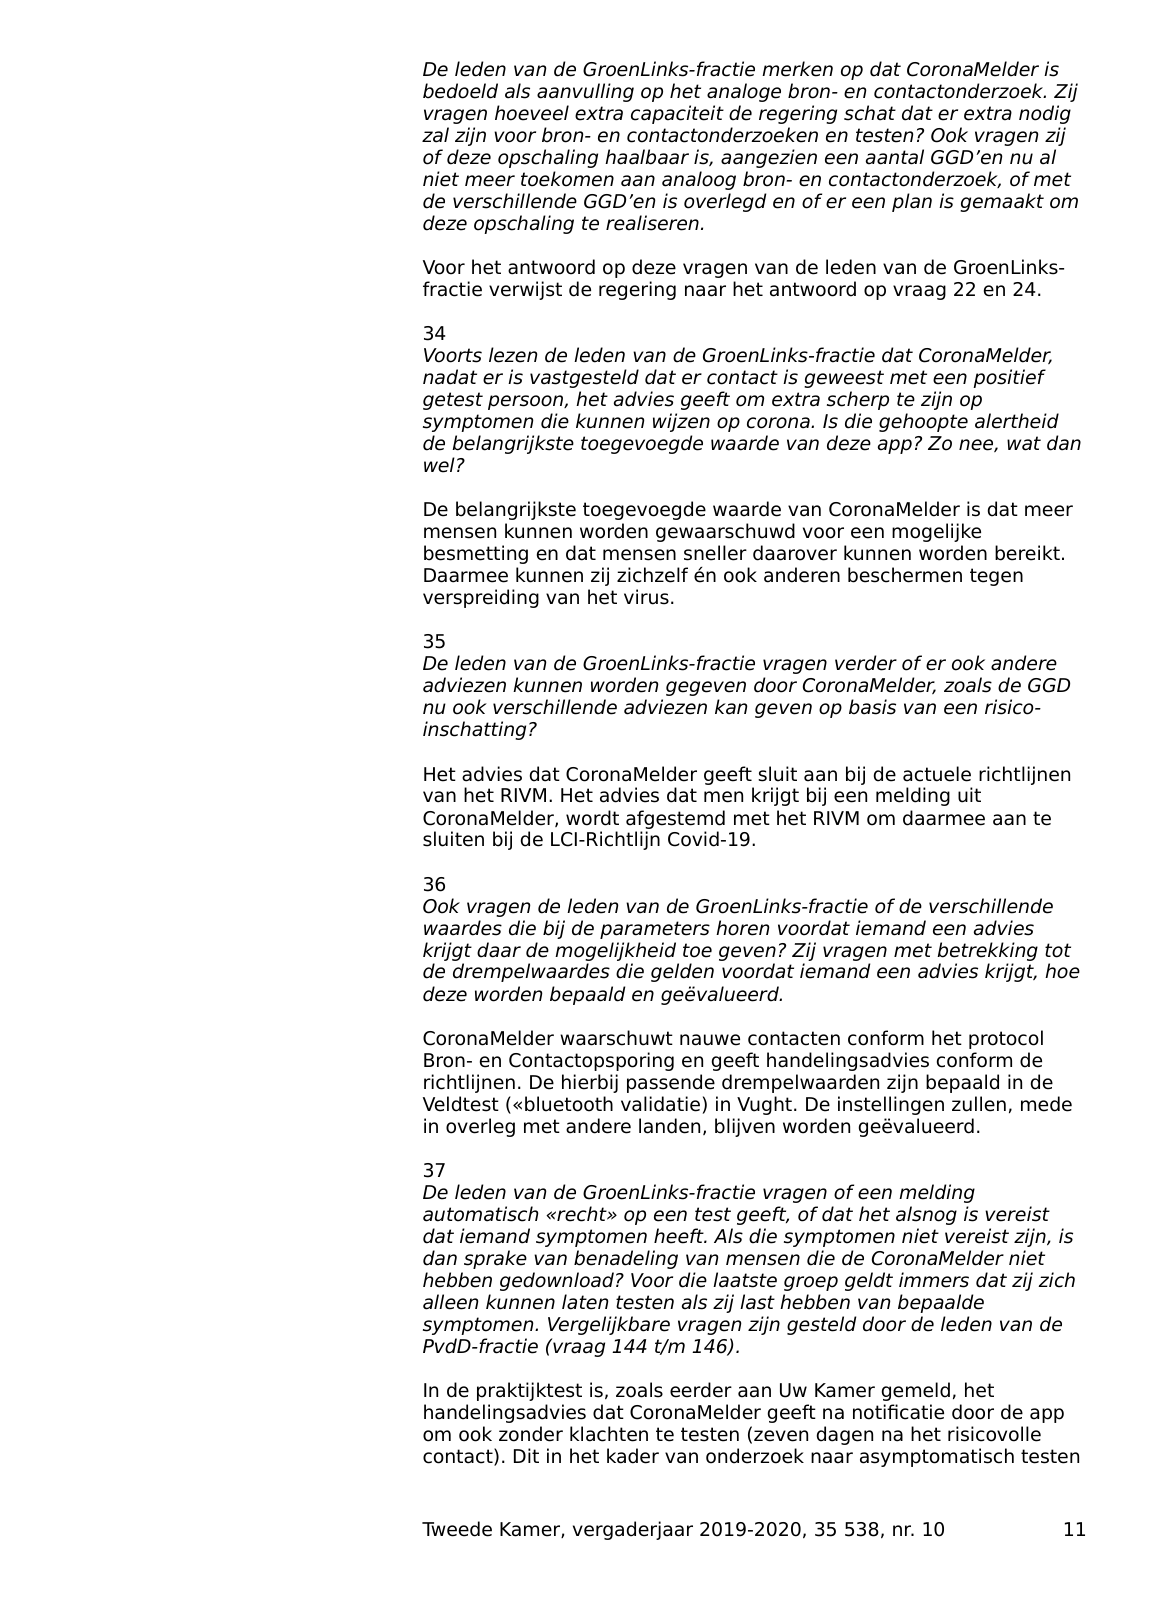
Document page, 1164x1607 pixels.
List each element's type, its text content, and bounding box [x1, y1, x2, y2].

text Voor het antwoord op deze vragen van de leden van de GroenLinks-fractie verwijst de regering naar het antwoord op vraag 22 en 24. [422, 257, 1087, 301]
text De leden van de GroenLinks-fractie vragen verder of er ook andere adviezen kunnen worden gegeven door CoronaMelder, zoals de GGD nu ook verschillende adviezen kan geven op basis van een risico-inschatting? [422, 653, 1087, 741]
text 34 [422, 323, 1087, 345]
text De leden van de GroenLinks-fractie merken op dat CoronaMelder is bedoeld als aanvulling op het analoge bron- en contactonderzoek. Zij vragen hoeveel extra capaciteit de regering schat dat er extra nodig zal zijn voor bron- en contactonderzoeken en testen? Ook vragen zij of deze opschaling haalbaar is, aangezien een aantal GGD’en nu al niet meer toekomen aan analoog bron- en contactonderzoek, of met de verschillende GGD’en is overlegd en of er een plan is gemaakt om deze opschaling te realiseren. [422, 59, 1087, 235]
text De leden van de GroenLinks-fractie vragen of een melding automatisch «recht» op een test geeft, of dat het alsnog is vereist dat iemand symptomen heeft. Als die symptomen niet vereist zijn, is dan sprake van benadeling van mensen die de CoronaMelder niet hebben gedownload? Voor die laatste groep geldt immers dat zij zich alleen kunnen laten testen als zij last hebben van bepaalde symptomen. Vergelijkbare vragen zijn gesteld door de leden van de PvdD-fractie (vraag 144 t/m 146). [422, 1182, 1087, 1357]
text 35 [422, 631, 1087, 653]
text Ook vragen de leden van de GroenLinks-fractie of de verschillende waardes die bij de parameters horen voordat iemand een advies krijgt daar de mogelijkheid toe geven? Zij vragen met betrekking tot de drempelwaardes die gelden voordat iemand een advies krijgt, hoe deze worden bepaald en geëvalueerd. [422, 896, 1087, 1005]
text 36 [422, 873, 1087, 896]
text De belangrijkste toegevoegde waarde van CoronaMelder is dat meer mensen kunnen worden gewaarschuwd voor een mogelijke besmetting en dat mensen sneller daarover kunnen worden bereikt. Daarmee kunnen zij zichzelf én ook anderen beschermen tegen verspreiding van het virus. [422, 499, 1087, 609]
text Voorts lezen de leden van de GroenLinks-fractie dat CoronaMelder, nadat er is vastgesteld dat er contact is geweest met een positief getest persoon, het advies geeft om extra scherp te zijn op symptomen die kunnen wijzen op corona. Is die gehoopte alertheid de belangrijkste toegevoegde waarde van deze app? Zo nee, wat dan wel? [422, 345, 1087, 477]
text 37 [422, 1160, 1087, 1182]
text Het advies dat CoronaMelder geeft sluit aan bij de actuele richtlijnen van het RIVM. Het advies dat men krijgt bij een melding uit CoronaMelder, wordt afgestemd met het RIVM om daarmee aan te sluiten bij de LCI-Richtlijn Covid-19. [422, 763, 1087, 851]
text In de praktijktest is, zoals eerder aan Uw Kamer gemeld, het handelingsadvies dat CoronaMelder geeft na notificatie door de app om ook zonder klachten te testen (zeven dagen na het risicovolle contact). Dit in het kader van onderzoek naar asymptomatisch testen [422, 1380, 1087, 1468]
text CoronaMelder waarschuwt nauwe contacten conform het protocol Bron- en Contactopsporing en geeft handelingsadvies conform de richtlijnen. De hierbij passende drempelwaarden zijn bepaald in de Veldtest («bluetooth validatie) in Vught. De instellingen zullen, mede in overleg met andere landen, blijven worden geëvalueerd. [422, 1028, 1087, 1137]
